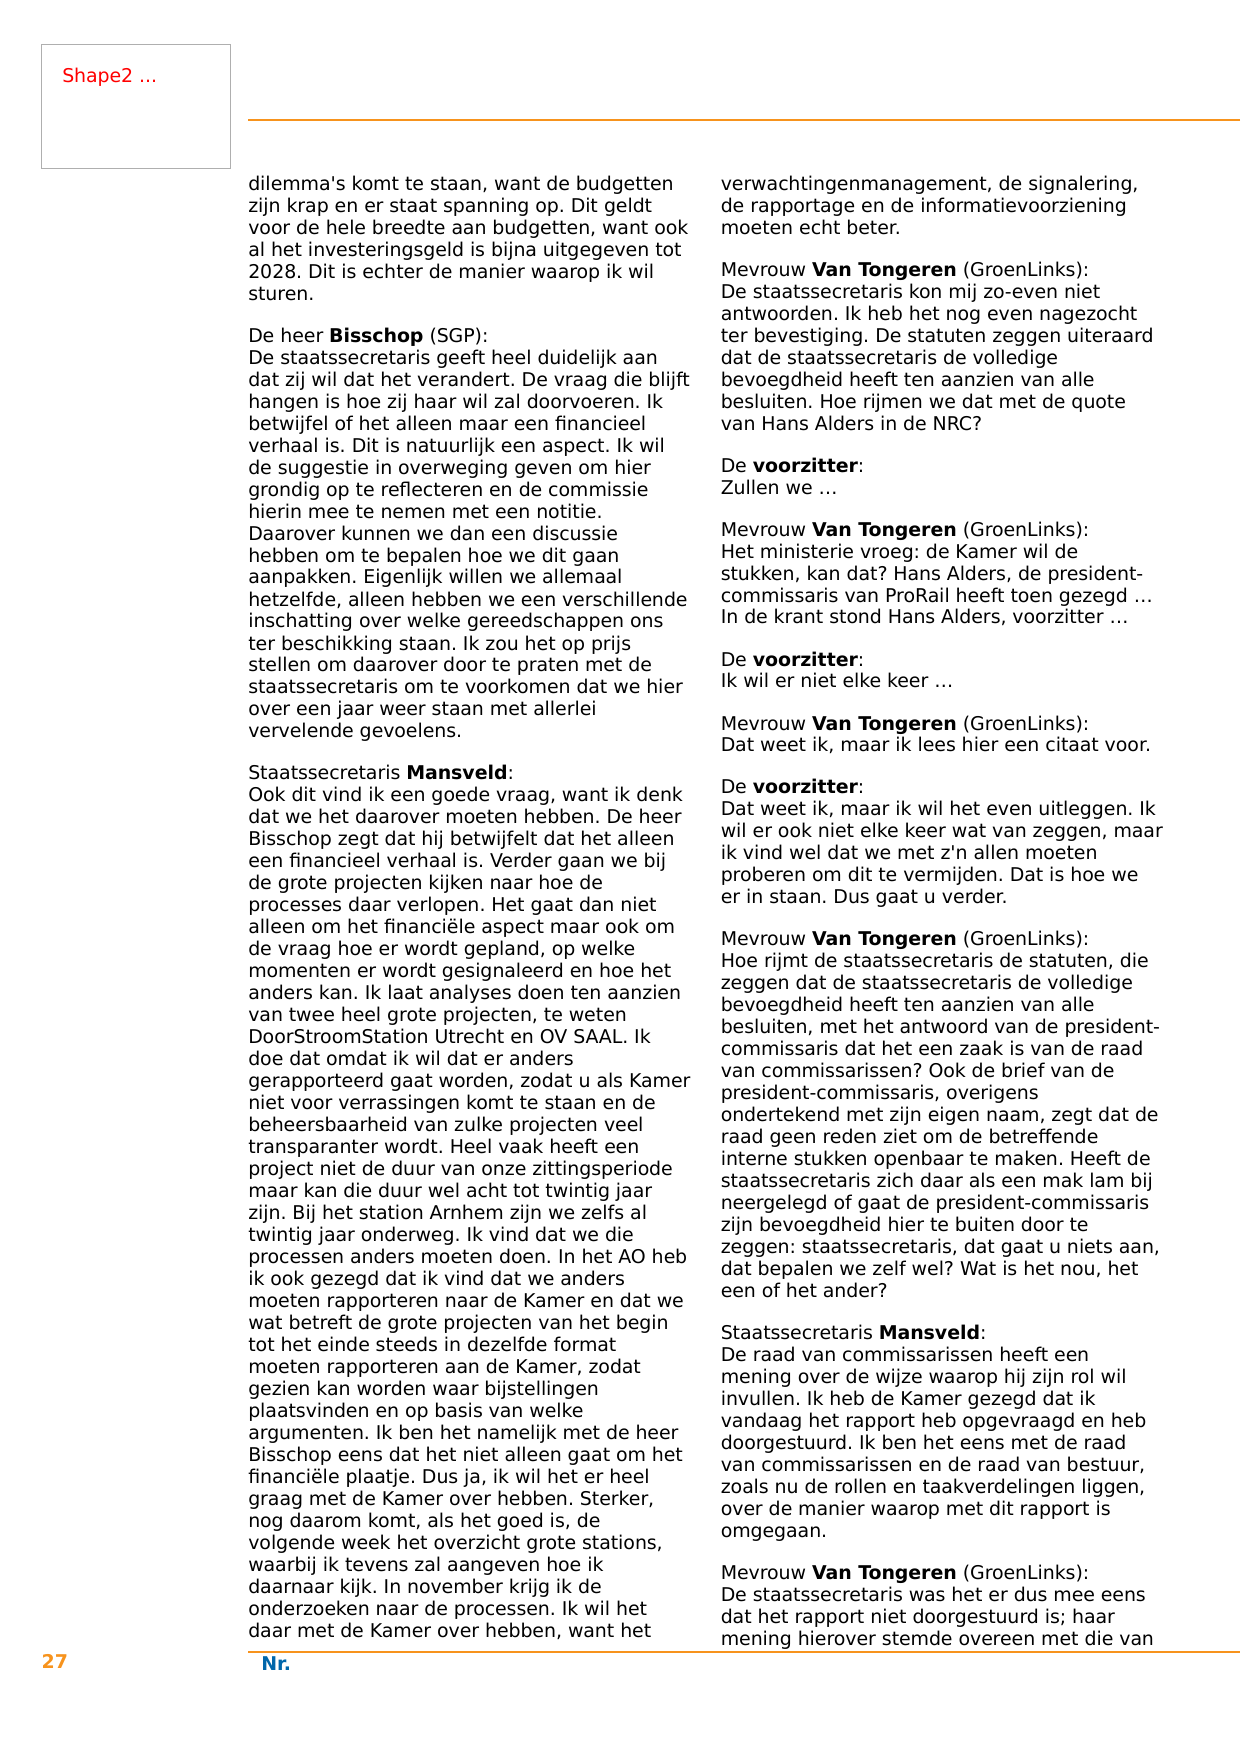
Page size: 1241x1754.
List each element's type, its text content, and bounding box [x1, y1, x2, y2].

text verwachtingenmanagement, de signalering, de rapportage en de informatievoorziening moeten echt beter. [721, 173, 1163, 239]
text Staatssecretaris Mansveld: [248, 762, 691, 784]
text De voorzitter: [721, 776, 1163, 798]
text Ook dit vind ik een goede vraag, want ik denk dat we het daarover moeten hebben. De heer Bisschop zegt dat hij betwijfelt dat het alleen een financieel verhaal is. Verder gaan we bij de grote projecten kijken naar hoe de processes daar verlopen. Het gaat dan niet alleen om het financiële aspect maar ook om de vraag hoe er wordt gepland, op welke momenten er wordt gesignaleerd en hoe het anders kan. Ik laat analyses doen ten aanzien van twee heel grote projecten, te weten DoorStroomStation Utrecht en OV SAAL. Ik doe dat omdat ik wil dat er anders gerapporteerd gaat worden, zodat u als Kamer niet voor verrassingen komt te staan en de beheersbaarheid van zulke projecten veel transparanter wordt. Heel vaak heeft een project niet de duur van onze zittingsperiode maar kan die duur wel acht tot twintig jaar zijn. Bij het station Arnhem zijn we zelfs al twintig jaar onderweg. Ik vind dat we die processen anders moeten doen. In het AO heb ik ook gezegd dat ik vind dat we anders moeten rapporteren naar de Kamer en dat we wat betreft de grote projecten van het begin tot het einde steeds in dezelfde format moeten rapporteren aan de Kamer, zodat gezien kan worden waar bijstellingen plaatsvinden en op basis van welke argumenten. Ik ben het namelijk met de heer Bisschop eens dat het niet alleen gaat om het financiële plaatje. Dus ja, ik wil het er heel graag met de Kamer over hebben. Sterker, nog daarom komt, als het goed is, de volgende week het overzicht grote stations, waarbij ik tevens zal aangeven hoe ik daarnaar kijk. In november krijg ik de onderzoeken naar de processen. Ik wil het daar met de Kamer over hebben, want het [248, 784, 691, 1641]
text De staatssecretaris kon mij zo-even niet antwoorden. Ik heb het nog even nagezocht ter bevestiging. De statuten zeggen uiteraard dat de staatssecretaris de volledige bevoegdheid heeft ten aanzien van alle besluiten. Hoe rijmen we dat met de quote van Hans Alders in de NRC? [721, 281, 1163, 434]
text Het ministerie vroeg: de Kamer wil de stukken, kan dat? Hans Alders, de president-commissaris van ProRail heeft toen gezegd … In de krant stond Hans Alders, voorzitter … [721, 541, 1163, 628]
text Mevrouw Van Tongeren (GroenLinks): [721, 259, 1163, 281]
text dilemma's komt te staan, want de budgetten zijn krap en er staat spanning op. Dit geldt voor de hele breedte aan budgetten, want ook al het investeringsgeld is bijna uitgegeven tot 2028. Dit is echter de manier waarop ik wil sturen. [248, 173, 691, 305]
text Mevrouw Van Tongeren (GroenLinks): [721, 712, 1163, 734]
text De heer Bisschop (SGP): [248, 325, 691, 347]
text Ik wil er niet elke keer … [721, 670, 1163, 692]
text De staatssecretaris geeft heel duidelijk aan dat zij wil dat het verandert. De vraag die blijft hangen is hoe zij haar wil zal doorvoeren. Ik betwijfel of het alleen maar een financieel verhaal is. Dit is natuurlijk een aspect. Ik wil de suggestie in overweging geven om hier grondig op te reflecteren en de commissie hierin mee te nemen met een notitie. Daarover kunnen we dan een discussie hebben om te bepalen hoe we dit gaan aanpakken. Eigenlijk willen we allemaal hetzelfde, alleen hebben we een verschillende inschatting over welke gereedschappen ons ter beschikking staan. Ik zou het op prijs stellen om daarover door te praten met de staatssecretaris om te voorkomen dat we hier over een jaar weer staan met allerlei vervelende gevoelens. [248, 347, 691, 742]
text De voorzitter: [721, 648, 1163, 670]
text Mevrouw Van Tongeren (GroenLinks): [721, 1562, 1163, 1584]
text Mevrouw Van Tongeren (GroenLinks): [721, 518, 1163, 541]
text Dat weet ik, maar ik lees hier een citaat voor. [721, 734, 1163, 756]
text Dat weet ik, maar ik wil het even uitleggen. Ik wil er ook niet elke keer wat van zeggen, maar ik vind wel dat we met z'n allen moeten proberen om dit te vermijden. Dat is hoe we er in staan. Dus gaat u verder. [721, 798, 1163, 908]
text Staatssecretaris Mansveld: [721, 1322, 1163, 1344]
text De voorzitter: [721, 454, 1163, 477]
text De staatssecretaris was het er dus mee eens dat het rapport niet doorgestuurd is; haar mening hierover stemde overeen met die van [721, 1584, 1163, 1649]
text Mevrouw Van Tongeren (GroenLinks): [721, 928, 1163, 950]
text De raad van commissarissen heeft een mening over de wijze waarop hij zijn rol wil invullen. Ik heb de Kamer gezegd dat ik vandaag het rapport heb opgevraagd en heb doorgestuurd. Ik ben het eens met de raad van commissarissen en de raad van bestuur, zoals nu de rollen en taakverdelingen liggen, over de manier waarop met dit rapport is omgegaan. [721, 1344, 1163, 1542]
text Hoe rijmt de staatssecretaris de statuten, die zeggen dat de staatssecretaris de volledige bevoegdheid heeft ten aanzien van alle besluiten, met het antwoord van de president-commissaris dat het een zaak is van de raad van commissarissen? Ook de brief van de president-commissaris, overigens ondertekend met zijn eigen naam, zegt dat de raad geen reden ziet om de betreffende interne stukken openbaar te maken. Heeft de staatssecretaris zich daar als een mak lam bij neergelegd of gaat de president-commissaris zijn bevoegdheid hier te buiten door te zeggen: staatssecretaris, dat gaat u niets aan, dat bepalen we zelf wel? Wat is het nou, het een of het ander? [721, 950, 1163, 1302]
text Zullen we … [721, 477, 1163, 498]
